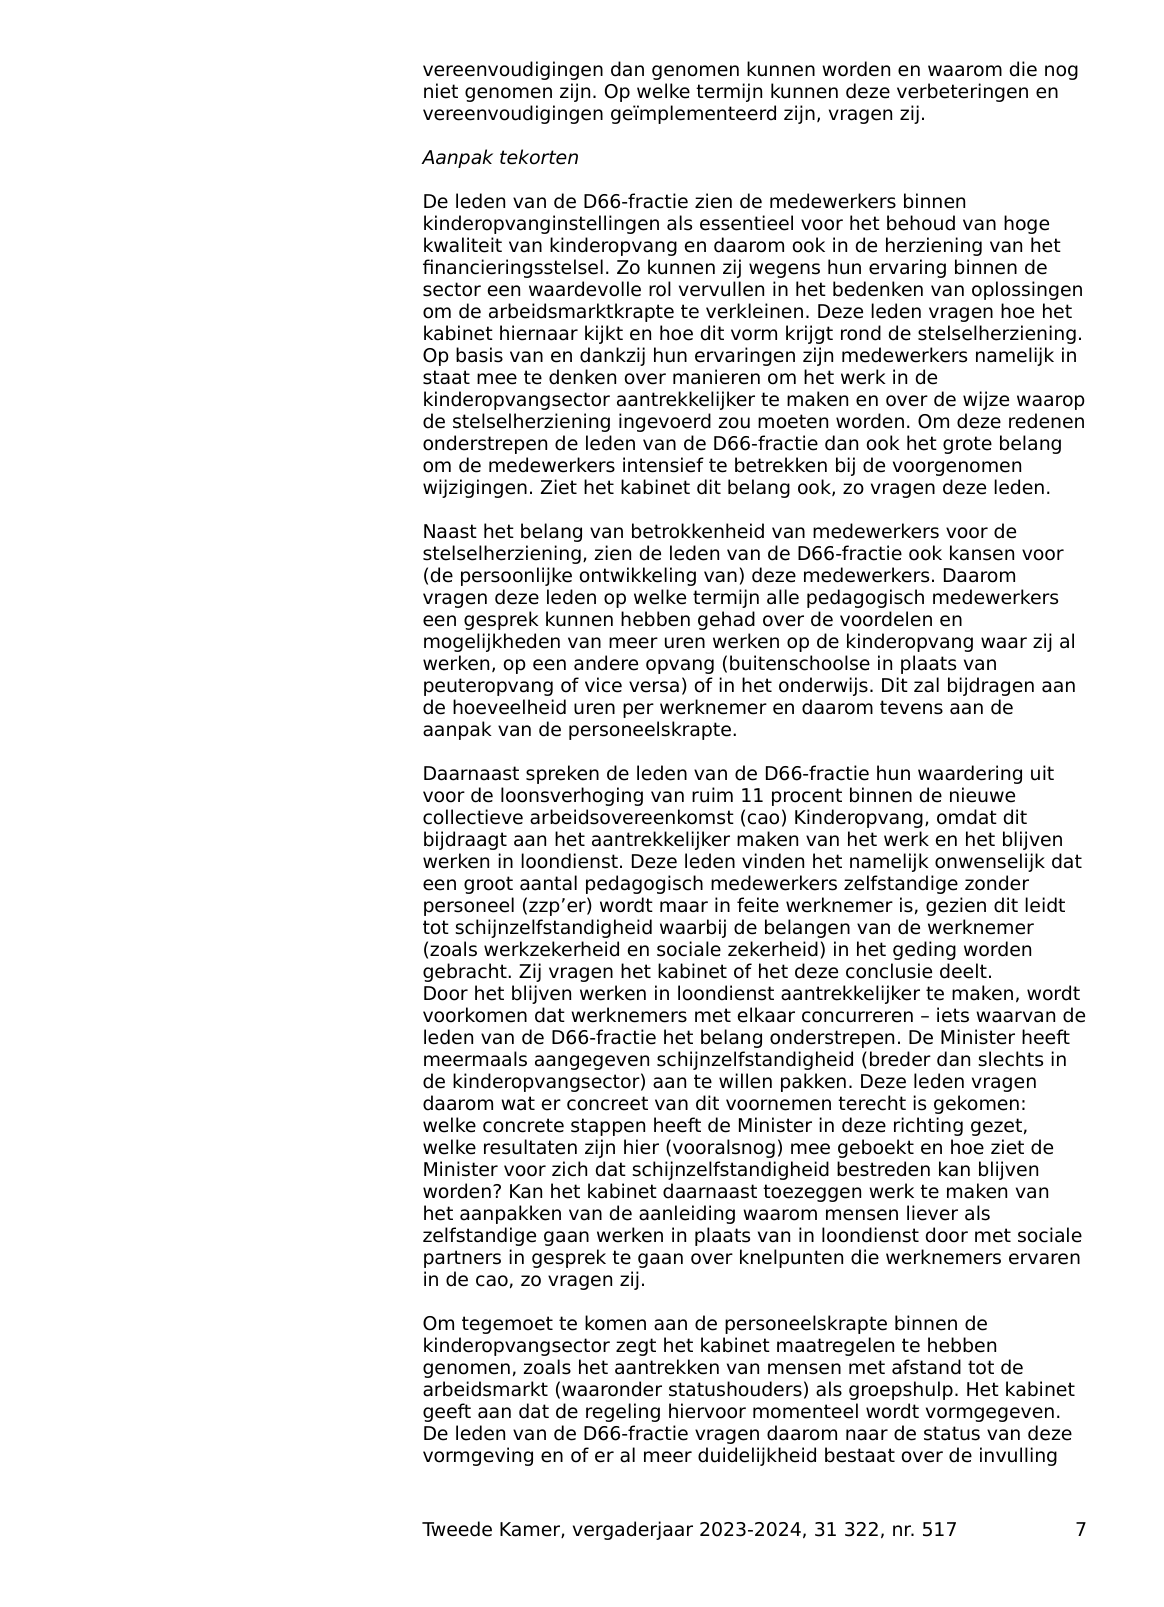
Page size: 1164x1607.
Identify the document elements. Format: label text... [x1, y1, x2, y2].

text Door het blijven werken in loondienst aantrekkelijker te maken, wordt voorkomen dat werknemers met elkaar concurreren – iets waarvan de leden van de D66-fractie het belang onderstrepen. De Minister heeft meermaals aangegeven schijnzelfstandigheid (breder dan slechts in de kinderopvangsector) aan te willen pakken. Deze leden vragen daarom wat er concreet van dit voornemen terecht is gekomen: welke concrete stappen heeft de Minister in deze richting gezet, welke resultaten zijn hier (vooralsnog) mee geboekt en hoe ziet de Minister voor zich dat schijnzelfstandigheid bestreden kan blijven worden? Kan het kabinet daarnaast toezeggen werk te maken van het aanpakken van de aanleiding waarom mensen liever als zelfstandige gaan werken in plaats van in loondienst door met sociale partners in gesprek te gaan over knelpunten die werknemers ervaren in de cao, zo vragen zij. [422, 983, 1087, 1291]
text De leden van de D66-fractie zien de medewerkers binnen kinderopvanginstellingen als essentieel voor het behoud van hoge kwaliteit van kinderopvang en daarom ook in de herziening van het financieringsstelsel. Zo kunnen zij wegens hun ervaring binnen de sector een waardevolle rol vervullen in het bedenken van oplossingen om de arbeidsmarktkrapte te verkleinen. Deze leden vragen hoe het kabinet hiernaar kijkt en hoe dit vorm krijgt rond de stelselherziening. [422, 191, 1087, 345]
text Op basis van en dankzij hun ervaringen zijn medewerkers namelijk in staat mee te denken over manieren om het werk in de kinderopvangsector aantrekkelijker te maken en over de wijze waarop de stelselherziening ingevoerd zou moeten worden. Om deze redenen onderstrepen de leden van de D66-fractie dan ook het grote belang om de medewerkers intensief te betrekken bij de voorgenomen wijzigingen. Ziet het kabinet dit belang ook, zo vragen deze leden. [422, 345, 1087, 499]
subtitle Aanpak tekorten [422, 147, 1087, 169]
text Daarnaast spreken de leden van de D66-fractie hun waardering uit voor de loonsverhoging van ruim 11 procent binnen de nieuwe collectieve arbeidsovereenkomst (cao) Kinderopvang, omdat dit bijdraagt aan het aantrekkelijker maken van het werk en het blijven werken in loondienst. Deze leden vinden het namelijk onwenselijk dat een groot aantal pedagogisch medewerkers zelfstandige zonder personeel (zzp’er) wordt maar in feite werknemer is, gezien dit leidt tot schijnzelfstandigheid waarbij de belangen van de werknemer (zoals werkzekerheid en sociale zekerheid) in het geding worden gebracht. Zij vragen het kabinet of het deze conclusie deelt. [422, 763, 1087, 983]
text Om tegemoet te komen aan de personeelskrapte binnen de kinderopvangsector zegt het kabinet maatregelen te hebben genomen, zoals het aantrekken van mensen met afstand tot de arbeidsmarkt (waaronder statushouders) als groepshulp. Het kabinet geeft aan dat de regeling hiervoor momenteel wordt vormgegeven. De leden van de D66-fractie vragen daarom naar de status van deze vormgeving en of er al meer duidelijkheid bestaat over de invulling [422, 1313, 1087, 1467]
text Naast het belang van betrokkenheid van medewerkers voor de stelselherziening, zien de leden van de D66-fractie ook kansen voor (de persoonlijke ontwikkeling van) deze medewerkers. Daarom vragen deze leden op welke termijn alle pedagogisch medewerkers een gesprek kunnen hebben gehad over de voordelen en mogelijkheden van meer uren werken op de kinderopvang waar zij al werken, op een andere opvang (buitenschoolse in plaats van peuteropvang of vice versa) of in het onderwijs. Dit zal bijdragen aan de hoeveelheid uren per werknemer en daarom tevens aan de aanpak van de personeelskrapte. [422, 521, 1087, 741]
text vereenvoudigingen dan genomen kunnen worden en waarom die nog niet genomen zijn. Op welke termijn kunnen deze verbeteringen en vereenvoudigingen geïmplementeerd zijn, vragen zij. [422, 59, 1087, 125]
